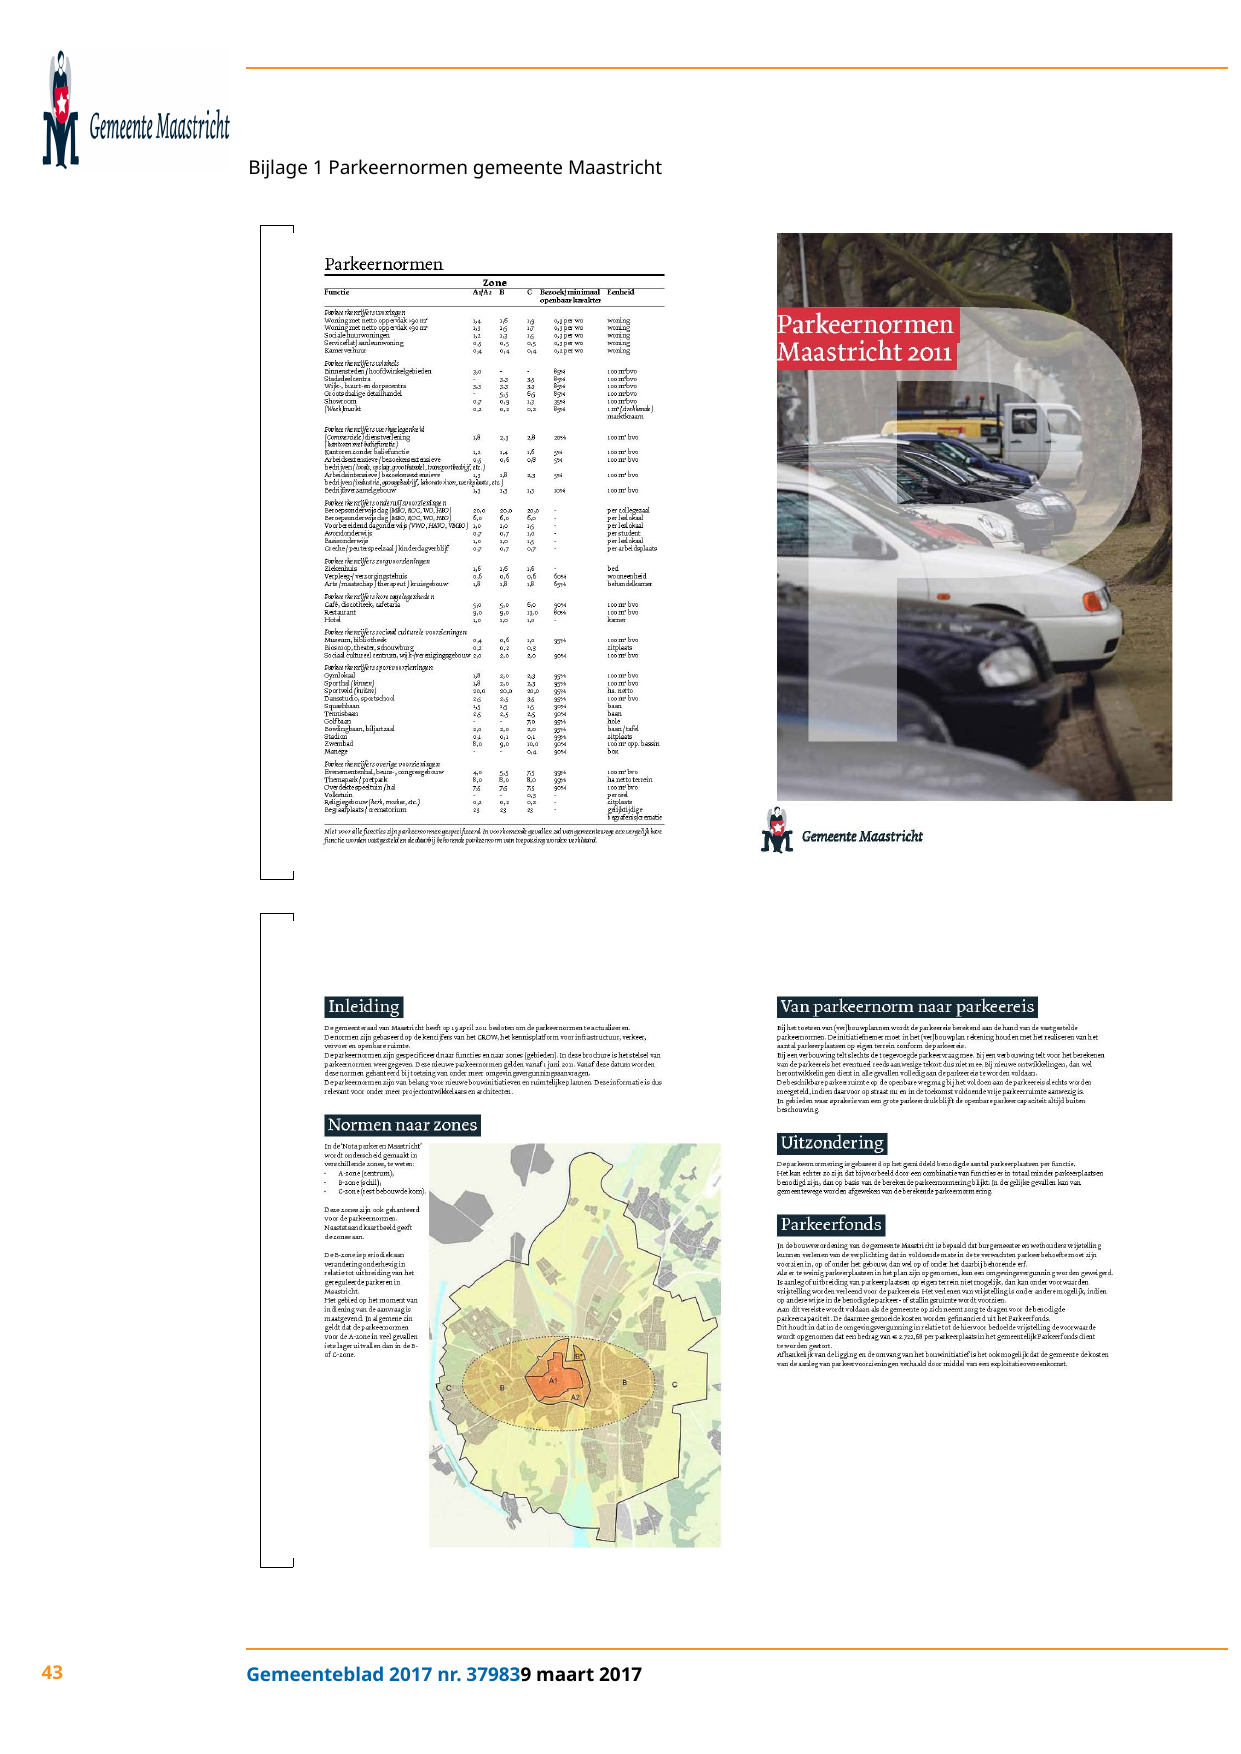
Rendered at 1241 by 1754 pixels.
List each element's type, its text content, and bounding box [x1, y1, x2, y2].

picture [268, 921, 1173, 1558]
picture [268, 233, 1173, 871]
text Bijlage 1 Parkeernormen gemeente Maastricht [248, 154, 1152, 180]
picture [41, 47, 231, 172]
